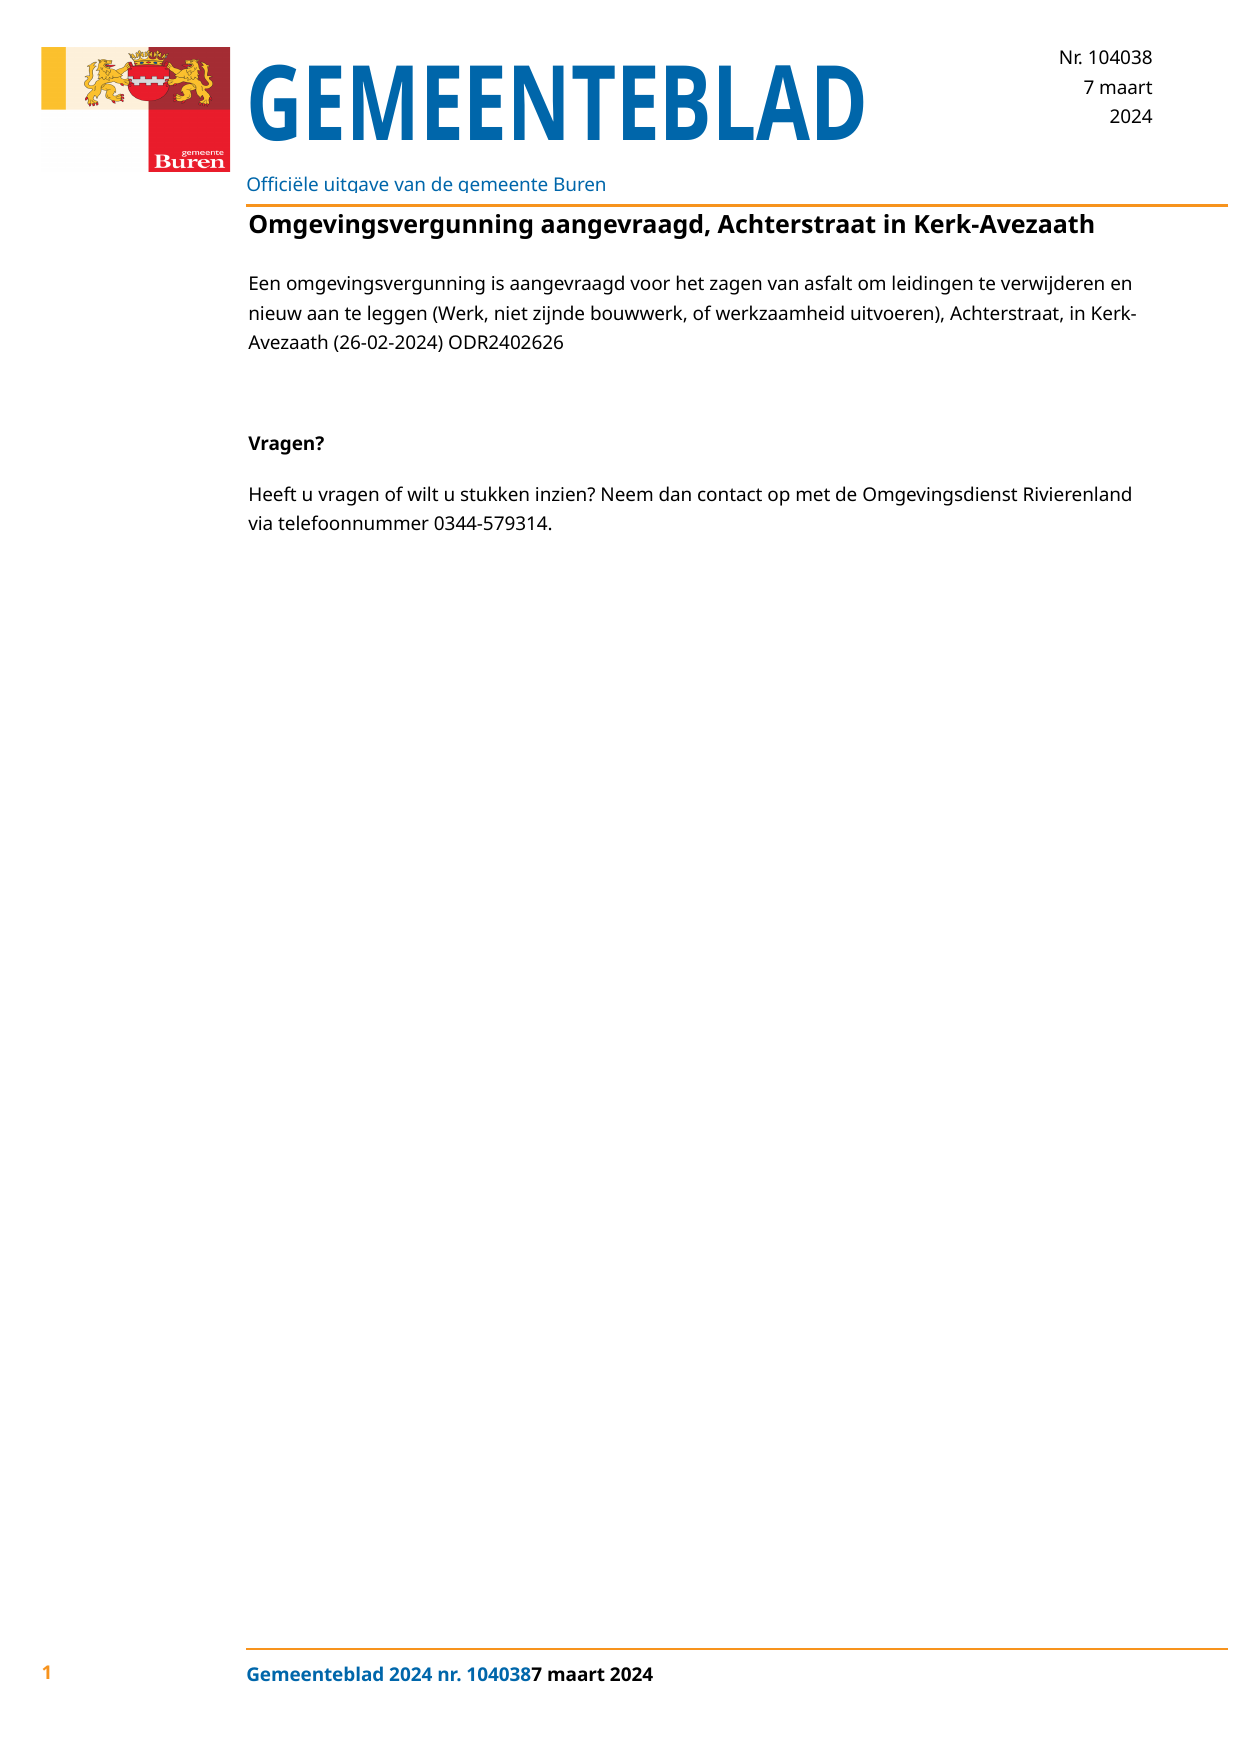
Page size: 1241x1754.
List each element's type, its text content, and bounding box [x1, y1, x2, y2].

text Een omgevingsvergunning is aangevraagd voor het zagen van asfalt om leidingen te verwijderen en nieuw aan te leggen (Werk, niet zijnde bouwwerk, of werkzaamheid uitvoeren), Achterstraat, in Kerk-Avezaath (26-02-2024) ODR2402626 [248, 270, 1152, 355]
text Heeft u vragen of wilt u stukken inzien? Neem dan contact op met de Omgevingsdienst Rivierenland via telefoonnummer 0344-579314. [248, 481, 1152, 536]
text Omgevingsvergunning aangevraagd, Achterstraat in Kerk-Avezaath [248, 207, 1152, 241]
text Vragen? [248, 430, 1152, 456]
picture [41, 47, 231, 172]
